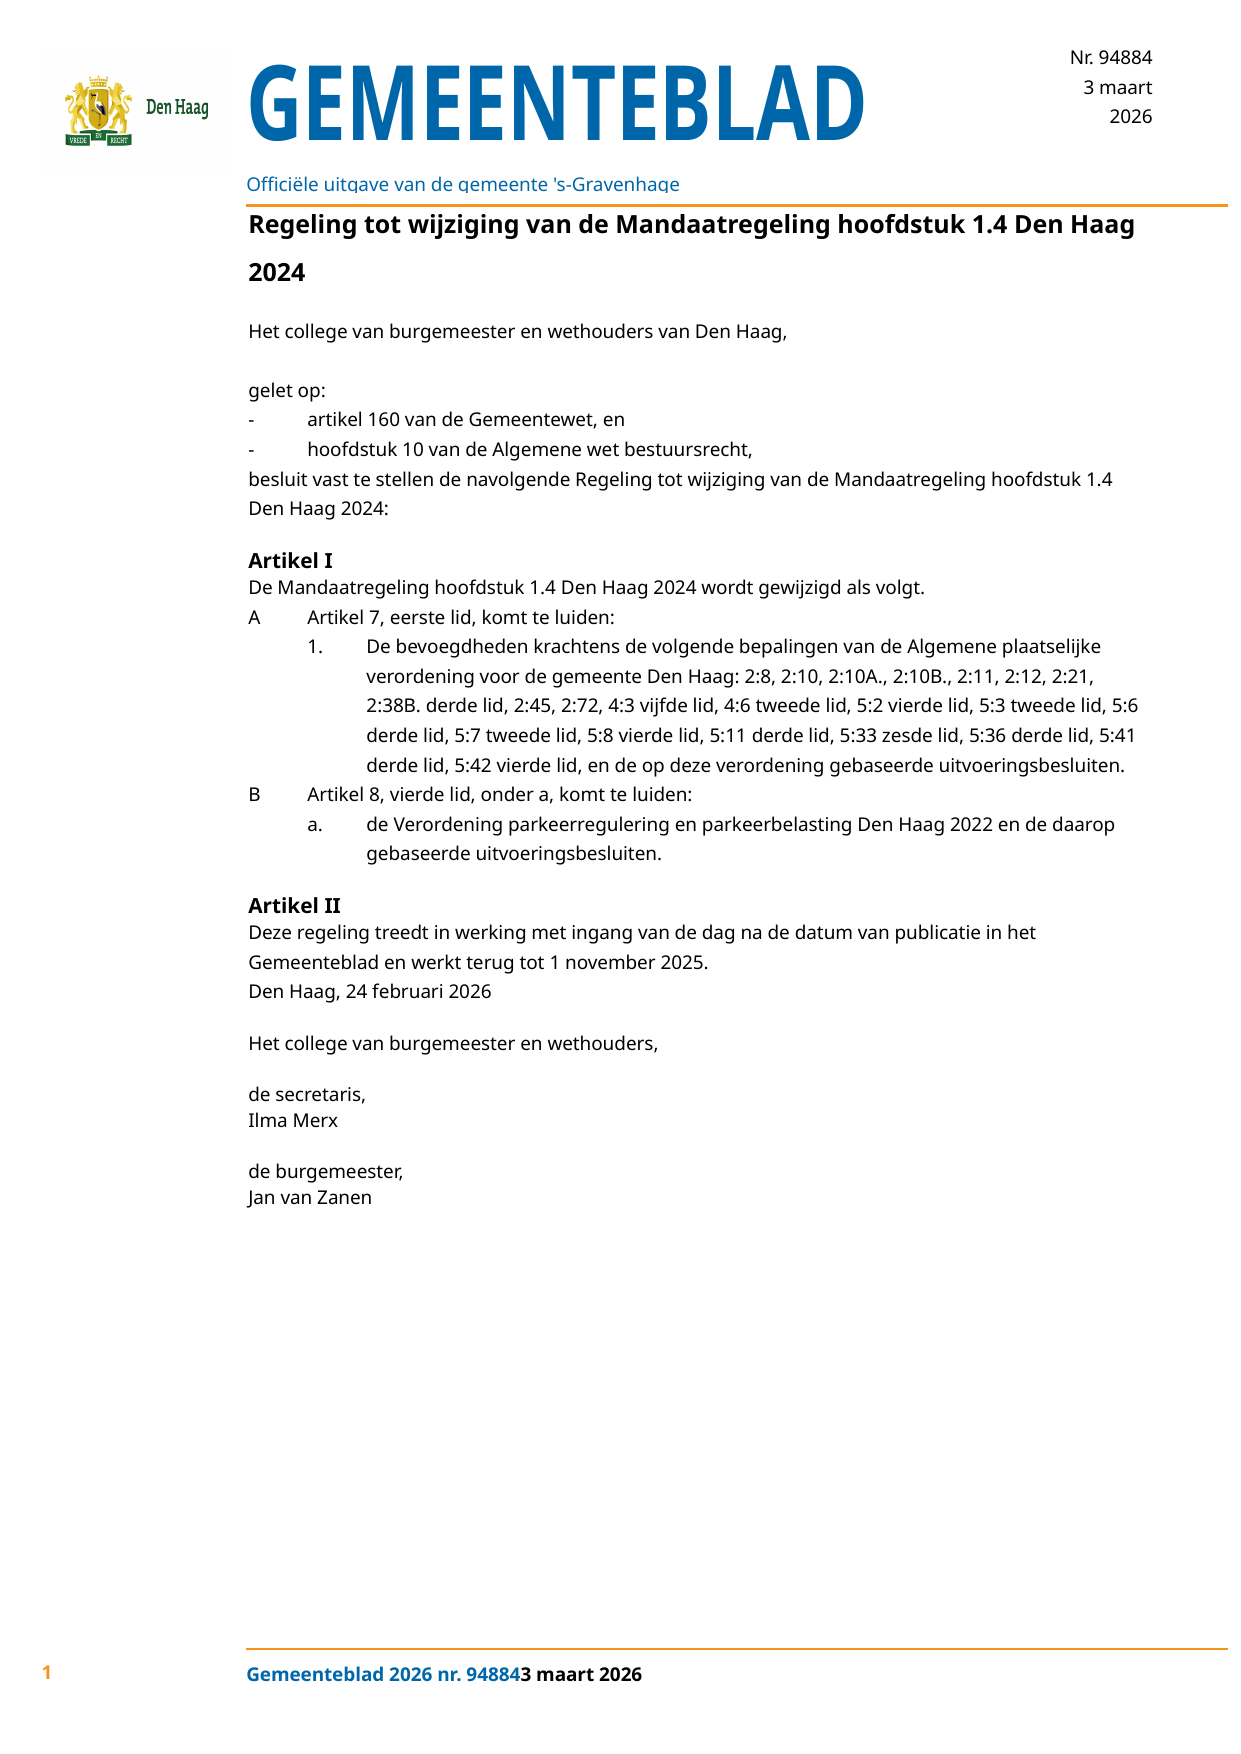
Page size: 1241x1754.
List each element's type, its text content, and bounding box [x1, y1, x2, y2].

text Deze regeling treedt in werking met ingang van de dag na de datum van publicatie in het Gemeenteblad en werkt terug tot 1 november 2025. [248, 919, 1152, 975]
text De Mandaatregeling hoofdstuk 1.4 Den Haag 2024 wordt gewijzigd als volgt. [248, 574, 1152, 600]
text besluit vast te stellen de navolgende Regeling tot wijziging van de Mandaatregeling hoofdstuk 1.4 Den Haag 2024: [248, 466, 1152, 521]
text de secretaris, [248, 1081, 1152, 1107]
list De bevoegdheden krachtens de volgende bepalingen van de Algemene plaatselijke verordening voor de gemeente Den Haag: 2:8, 2:10, 2:10A., 2:10B., 2:11, 2:12, 2:21, 2:38B. derde lid, 2:45, 2:72, 4:3 vijfde lid, 4:6 tweede lid, 5:2 vierde lid, 5:3 tweede lid, 5:6 derde lid, 5:7 tweede lid, 5:8 vierde lid, 5:11 derde lid, 5:33 zesde lid, 5:36 derde lid, 5:41 derde lid, 5:42 vierde lid, en de op deze verordening gebaseerde uitvoeringsbesluiten. [307, 633, 1152, 777]
list artikel 160 van de Gemeentewet, en [248, 407, 1152, 432]
list Artikel 7, eerste lid, komt te luiden: [248, 604, 1152, 629]
picture [41, 47, 231, 172]
text Den Haag, 24 februari 2026 [248, 978, 1152, 1004]
list Artikel 8, vierde lid, onder a, komt te luiden: [248, 781, 1152, 807]
text Het college van burgemeester en wethouders van Den Haag, [248, 318, 1152, 344]
text Artikel I [248, 546, 1152, 574]
text Ilma Merx [248, 1107, 1152, 1133]
text gelet op: [248, 377, 1152, 403]
text Jan van Zanen [248, 1184, 1152, 1210]
list hoofdstuk 10 van de Algemene wet bestuursrecht, [248, 436, 1152, 462]
text de burgemeester, [248, 1159, 1152, 1184]
text Artikel II [248, 891, 1152, 919]
list de Verordening parkeerregulering en parkeerbelasting Den Haag 2022 en de daarop gebaseerde uitvoeringsbesluiten. [307, 811, 1152, 866]
text Het college van burgemeester en wethouders, [248, 1030, 1152, 1056]
text Regeling tot wijziging van de Mandaatregeling hoofdstuk 1.4 Den Haag 2024 [248, 207, 1152, 288]
